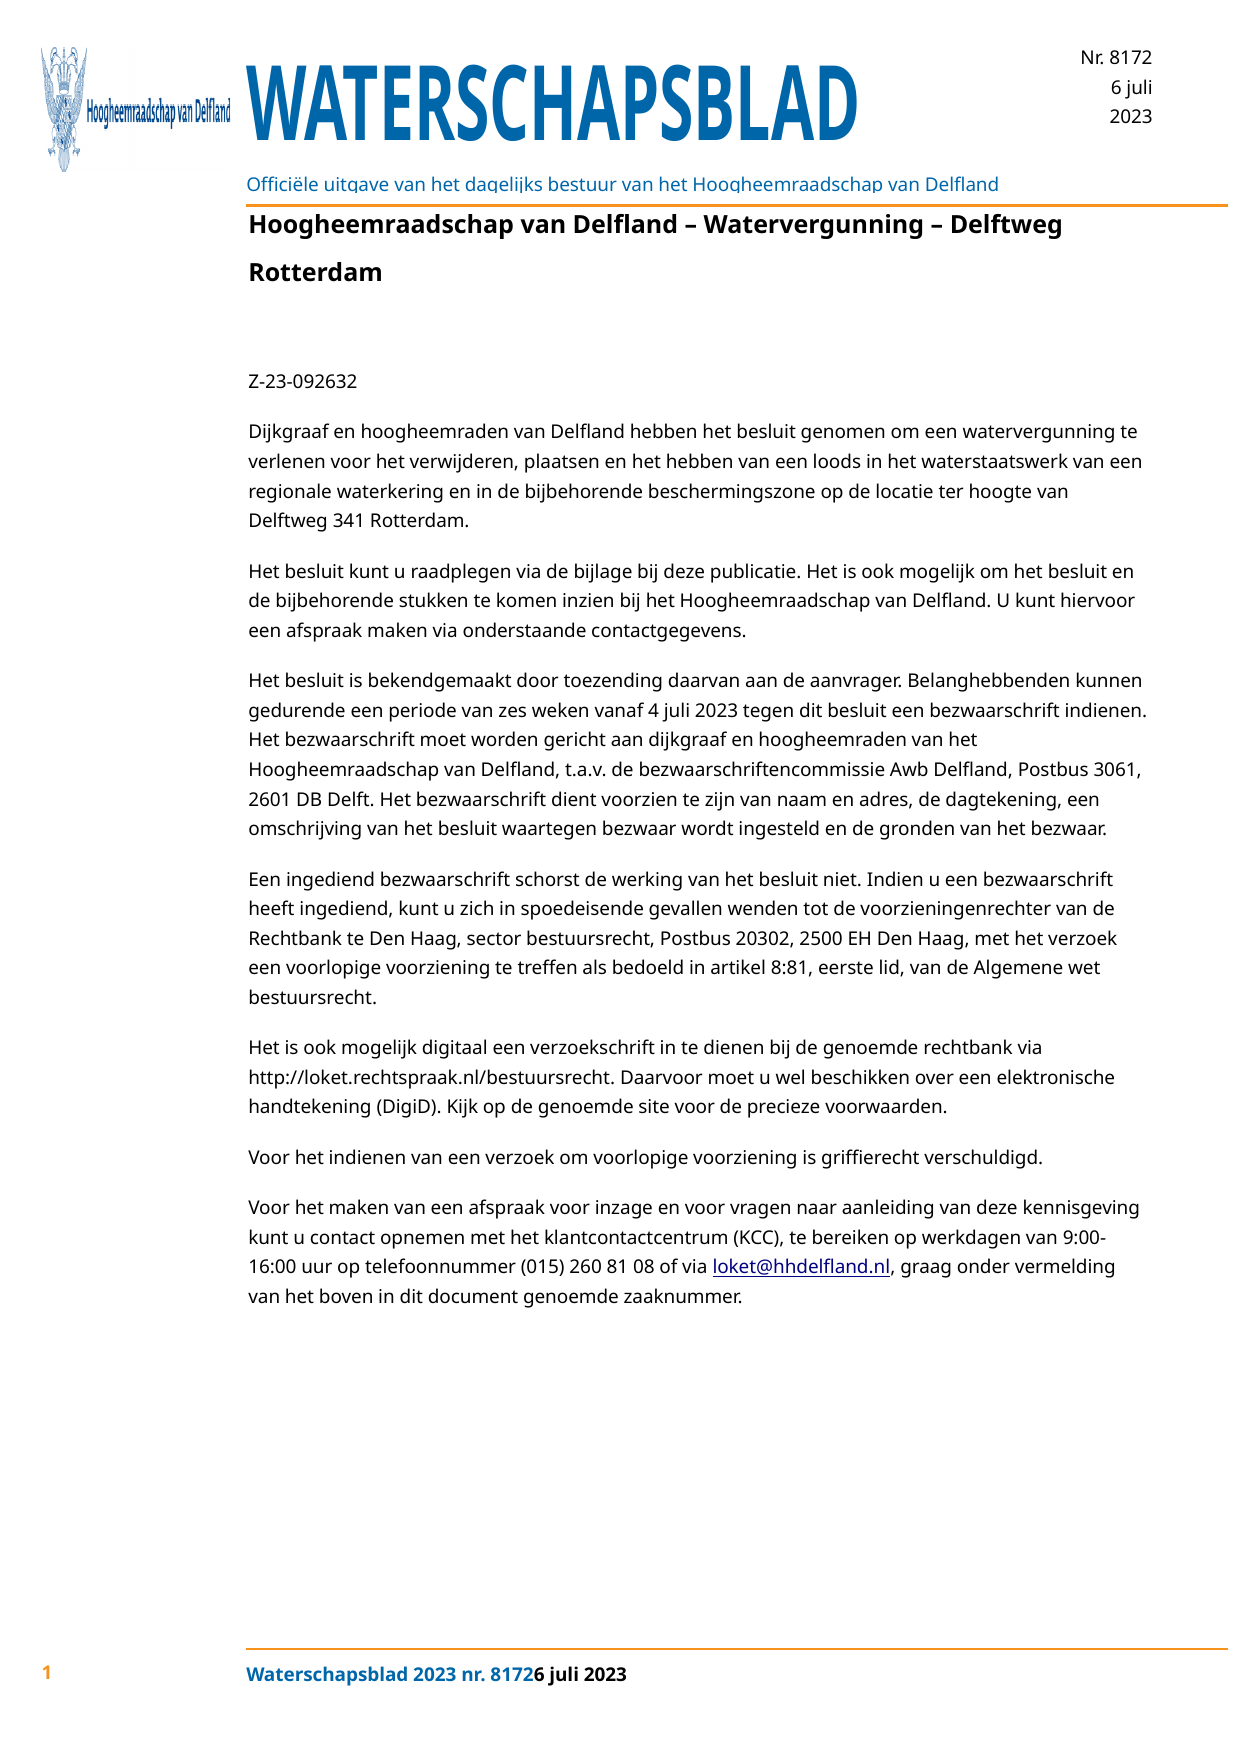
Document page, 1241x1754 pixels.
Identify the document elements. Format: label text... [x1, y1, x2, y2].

text Het besluit kunt u raadplegen via de bijlage bij deze publicatie. Het is ook mogelijk om het besluit en de bijbehorende stukken te komen inzien bij het Hoogheemraadschap van Delfland. U kunt hiervoor een afspraak maken via onderstaande contactgegevens. [248, 558, 1152, 643]
text Het besluit is bekendgemaakt door toezending daarvan aan de aanvrager. Belanghebbenden kunnen gedurende een periode van zes weken vanaf 4 juli 2023 tegen dit besluit een bezwaarschrift indienen. Het bezwaarschrift moet worden gericht aan dijkgraaf en hoogheemraden van het Hoogheemraadschap van Delfland, t.a.v. de bezwaarschriftencommissie Awb Delfland, Postbus 3061, 2601 DB Delft. Het bezwaarschrift dient voorzien te zijn van naam en adres, de dagtekening, een omschrijving van het besluit waartegen bezwaar wordt ingesteld en de gronden van het bezwaar. [248, 667, 1152, 841]
text Z-23-092632 [248, 368, 1152, 394]
text Hoogheemraadschap van Delfland – Watervergunning – Delftweg Rotterdam [248, 207, 1152, 288]
text Het is ook mogelijk digitaal een verzoekschrift in te dienen bij de genoemde rechtbank via http://loket.rechtspraak.nl/bestuursrecht. Daarvoor moet u wel beschikken over een elektronische handtekening (DigiD). Kijk op de genoemde site voor de precieze voorwaarden. [248, 1034, 1152, 1119]
text Een ingediend bezwaarschrift schorst de werking van het besluit niet. Indien u een bezwaarschrift heeft ingediend, kunt u zich in spoedeisende gevallen wenden tot de voorzieningenrechter van de Rechtbank te Den Haag, sector bestuursrecht, Postbus 20302, 2500 EH Den Haag, met het verzoek een voorlopige voorziening te treffen als bedoeld in artikel 8:81, eerste lid, van de Algemene wet bestuursrecht. [248, 866, 1152, 1010]
picture [41, 47, 231, 172]
text Voor het maken van een afspraak voor inzage en voor vragen naar aanleiding van deze kennisgeving kunt u contact opnemen met het klantcontactcentrum (KCC), te bereiken op werkdagen van 9:00-16:00 uur op telefoonnummer (015) 260 81 08 of via loket@hhdelfland.nl, graag onder vermelding van het boven in dit document genoemde zaaknummer. [248, 1194, 1152, 1309]
text Voor het indienen van een verzoek om voorlopige voorziening is griffierecht verschuldigd. [248, 1144, 1152, 1170]
text Dijkgraaf en hoogheemraden van Delfland hebben het besluit genomen om een watervergunning te verlenen voor het verwijderen, plaatsen en het hebben van een loods in het waterstaatswerk van een regionale waterkering en in de bijbehorende beschermingszone op de locatie ter hoogte van Delftweg 341 Rotterdam. [248, 419, 1152, 533]
